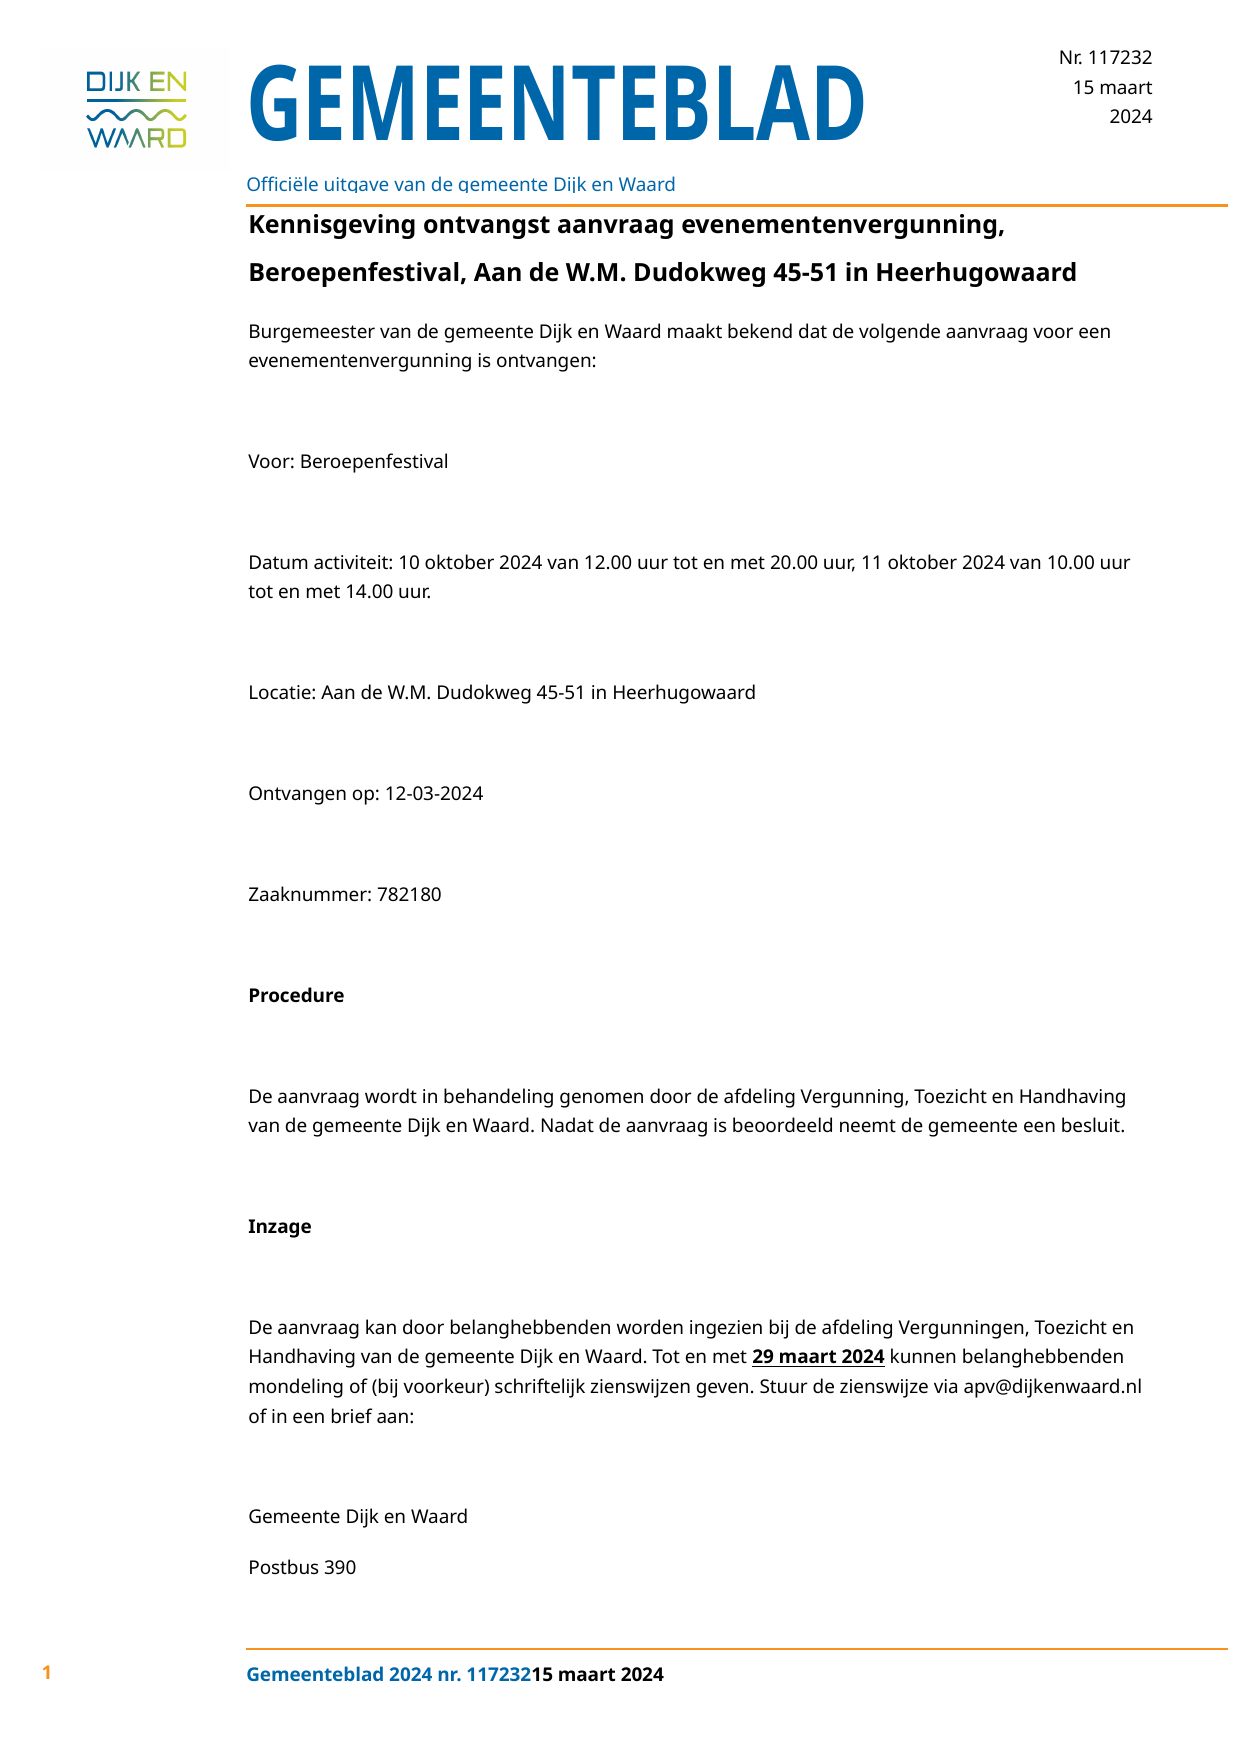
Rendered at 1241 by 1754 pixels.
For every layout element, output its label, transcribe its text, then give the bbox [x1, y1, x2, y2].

picture [41, 47, 231, 172]
text De aanvraag wordt in behandeling genomen door de afdeling Vergunning, Toezicht en Handhaving van de gemeente Dijk en Waard. Nadat de aanvraag is beoordeeld neemt de gemeente een besluit. [248, 1083, 1152, 1138]
text Ontvangen op: 12-03-2024 [248, 780, 1152, 806]
text Postbus 390 [248, 1554, 1152, 1580]
text Voor: Beroepenfestival [248, 448, 1152, 474]
text Inzage [248, 1213, 1152, 1239]
text Procedure [248, 982, 1152, 1008]
text Burgemeester van de gemeente Dijk en Waard maakt bekend dat de volgende aanvraag voor een evenementenvergunning is ontvangen: [248, 318, 1152, 373]
text Kennisgeving ontvangst aanvraag evenementenvergunning, Beroepenfestival, Aan de W.M. Dudokweg 45-51 in Heerhugowaard [248, 207, 1152, 288]
text Locatie: Aan de W.M. Dudokweg 45-51 in Heerhugowaard [248, 679, 1152, 705]
text De aanvraag kan door belanghebbenden worden ingezien bij de afdeling Vergunningen, Toezicht en Handhaving van de gemeente Dijk en Waard. Tot en met 29 maart 2024 kunnen belanghebbenden mondeling of (bij voorkeur) schriftelijk zienswijzen geven. Stuur de zienswijze via apv@dijkenwaard.nl of in een brief aan: [248, 1314, 1152, 1429]
text Zaaknummer: 782180 [248, 881, 1152, 907]
text Datum activiteit: 10 oktober 2024 van 12.00 uur tot en met 20.00 uur, 11 oktober 2024 van 10.00 uur tot en met 14.00 uur. [248, 549, 1152, 604]
text Gemeente Dijk en Waard [248, 1504, 1152, 1529]
